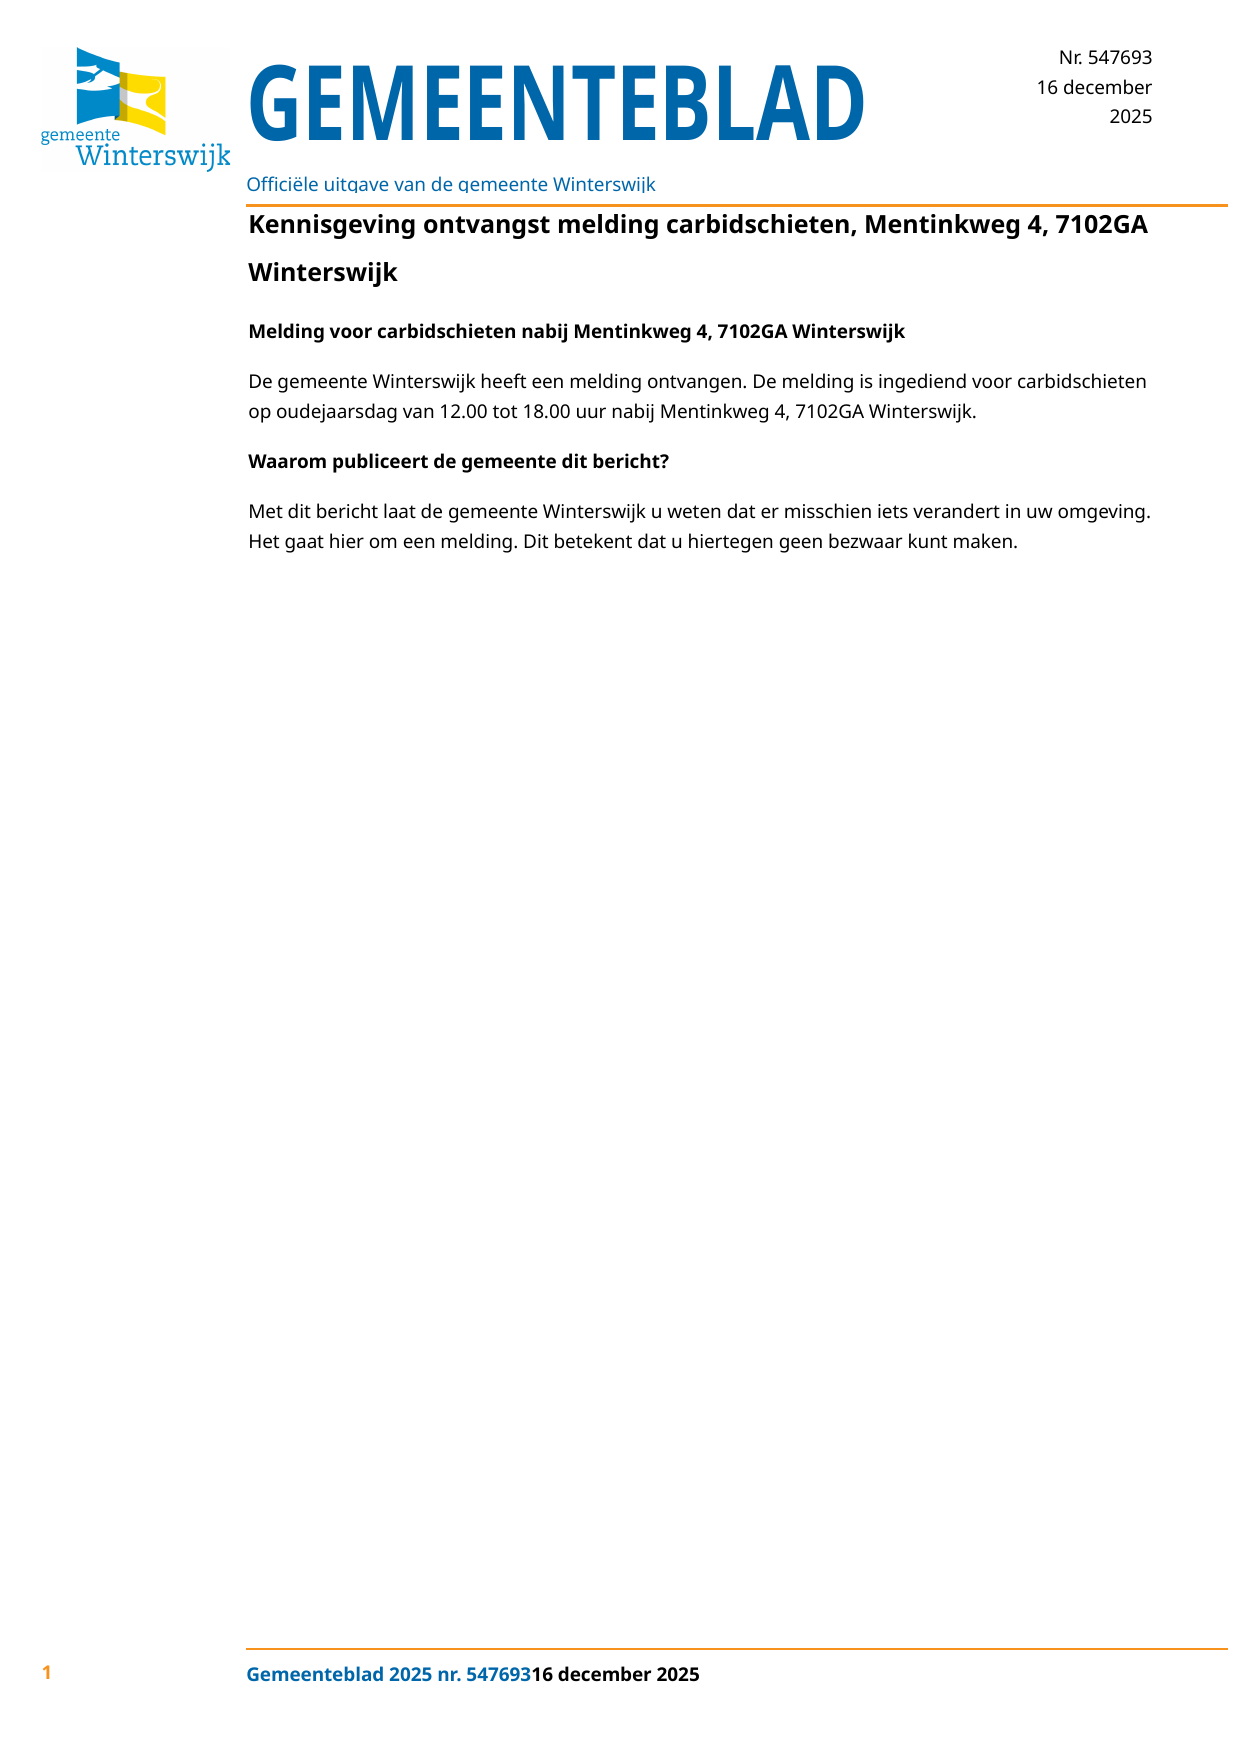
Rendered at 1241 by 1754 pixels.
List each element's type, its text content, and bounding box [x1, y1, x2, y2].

text Met dit bericht laat de gemeente Winterswijk u weten dat er misschien iets verandert in uw omgeving. Het gaat hier om een melding. Dit betekent dat u hiertegen geen bezwaar kunt maken. [248, 499, 1152, 554]
text Waarom publiceert de gemeente dit bericht? [248, 448, 1152, 474]
text Kennisgeving ontvangst melding carbidschieten, Mentinkweg 4, 7102GA Winterswijk [248, 207, 1152, 288]
text Melding voor carbidschieten nabij Mentinkweg 4, 7102GA Winterswijk [248, 318, 1152, 344]
text De gemeente Winterswijk heeft een melding ontvangen. De melding is ingediend voor carbidschieten op oudejaarsdag van 12.00 tot 18.00 uur nabij Mentinkweg 4, 7102GA Winterswijk. [248, 368, 1152, 424]
picture [225, 153, 231, 162]
picture [41, 47, 231, 172]
